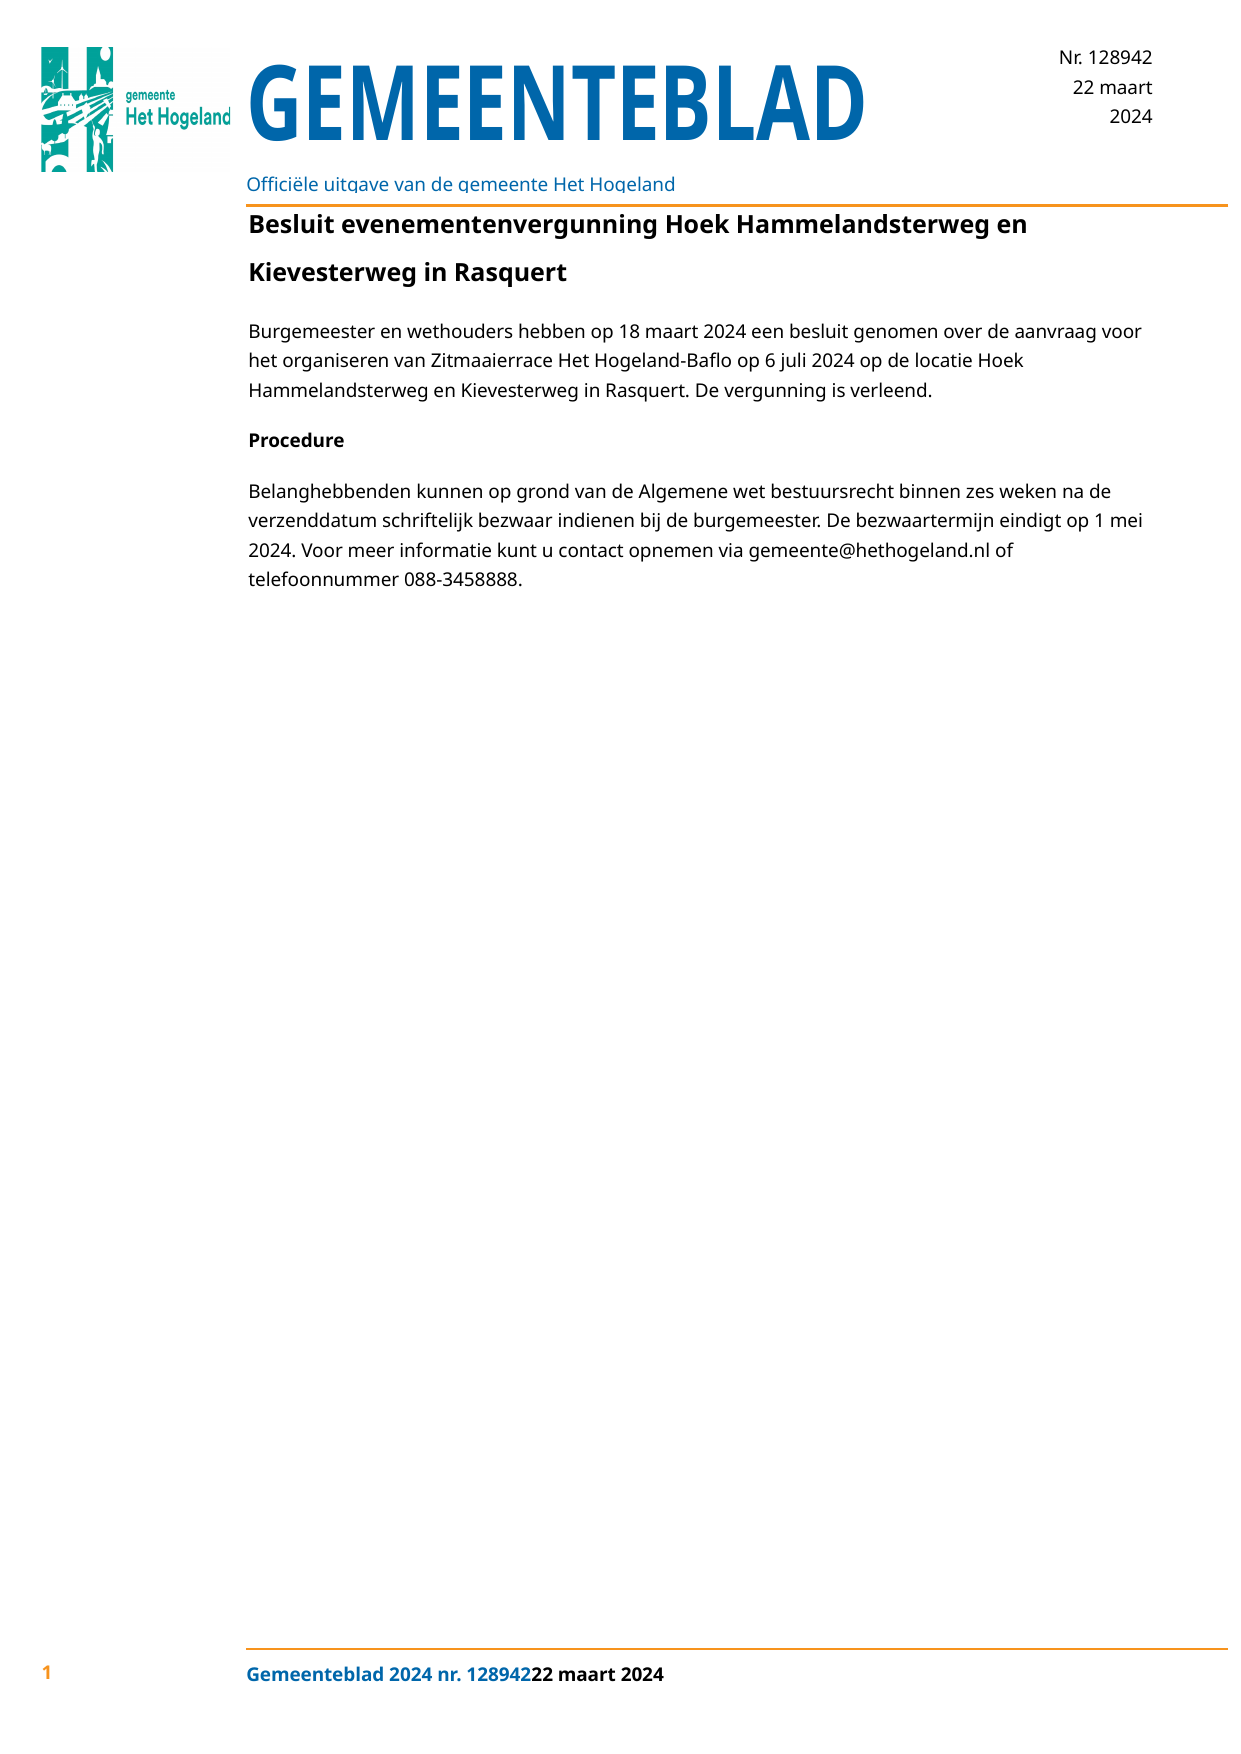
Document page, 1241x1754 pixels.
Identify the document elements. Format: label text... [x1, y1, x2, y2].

text Belanghebbenden kunnen op grond van de Algemene wet bestuursrecht binnen zes weken na de verzenddatum schriftelijk bezwaar indienen bij de burgemeester. De bezwaartermijn eindigt op 1 mei 2024. Voor meer informatie kunt u contact opnemen via gemeente@hethogeland.nl of telefoonnummer 088-3458888. [248, 478, 1152, 592]
text Procedure [248, 427, 1152, 453]
text Besluit evenementenvergunning Hoek Hammelandsterweg en Kievesterweg in Rasquert [248, 207, 1152, 288]
picture [41, 47, 231, 172]
text Burgemeester en wethouders hebben op 18 maart 2024 een besluit genomen over de aanvraag voor het organiseren van Zitmaaierrace Het Hogeland-Baflo op 6 juli 2024 op de locatie Hoek Hammelandsterweg en Kievesterweg in Rasquert. De vergunning is verleend. [248, 318, 1152, 403]
